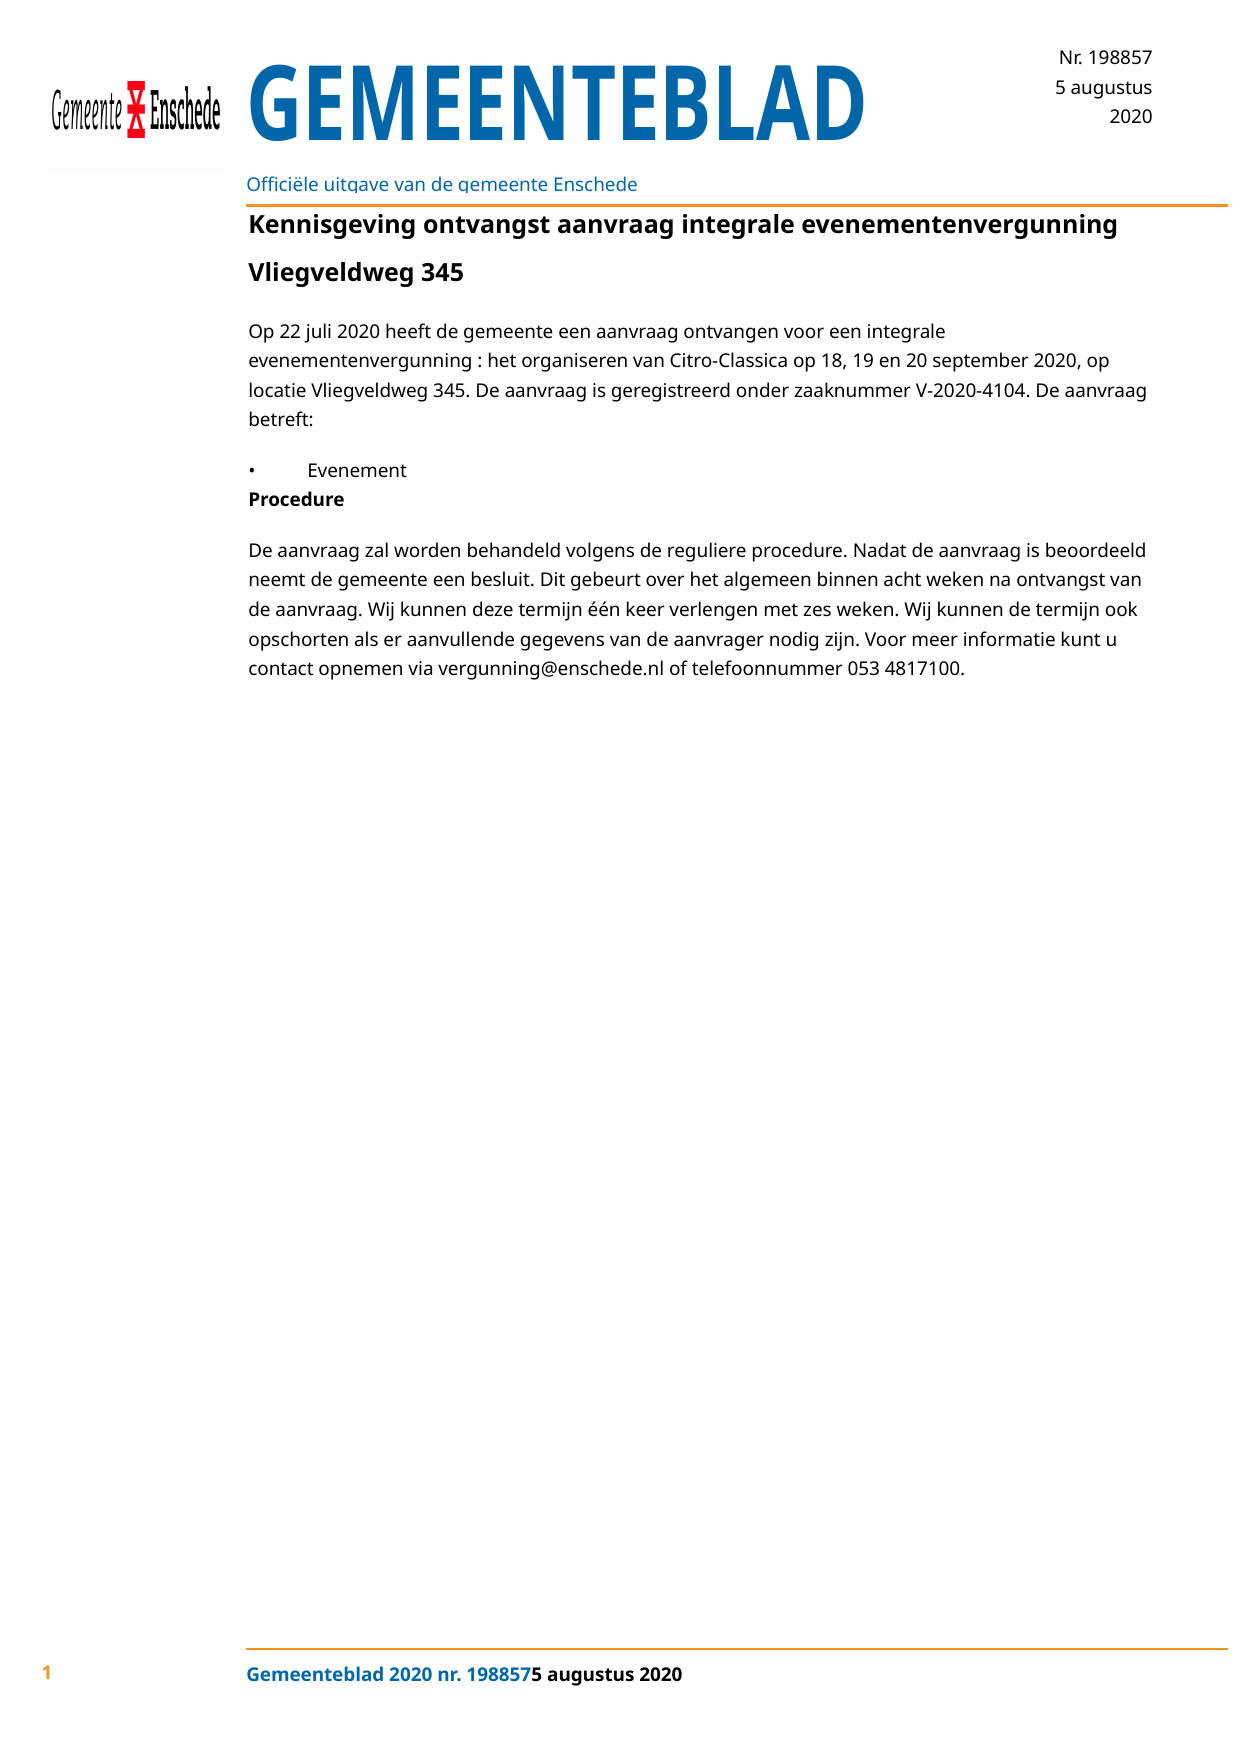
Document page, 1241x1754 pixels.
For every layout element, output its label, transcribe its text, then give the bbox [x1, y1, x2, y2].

text Procedure [248, 487, 1152, 512]
text Op 22 juli 2020 heeft de gemeente een aanvraag ontvangen voor een integrale evenementenvergunning : het organiseren van Citro-Classica op 18, 19 en 20 september 2020, op locatie Vliegveldweg 345. De aanvraag is geregistreerd onder zaaknummer V-2020-4104. De aanvraag betreft: [248, 318, 1152, 432]
text De aanvraag zal worden behandeld volgens de reguliere procedure. Nadat de aanvraag is beoordeeld neemt de gemeente een besluit. Dit gebeurt over het algemeen binnen acht weken na ontvangst van de aanvraag. Wij kunnen deze termijn één keer verlengen met zes weken. Wij kunnen de termijn ook opschorten als er aanvullende gegevens van de aanvrager nodig zijn. Voor meer informatie kunt u contact opnemen via vergunning@enschede.nl of telefoonnummer 053 4817100. [248, 537, 1152, 681]
picture [41, 47, 231, 172]
list Evenement [248, 457, 1152, 483]
text Kennisgeving ontvangst aanvraag integrale evenementenvergunning Vliegveldweg 345 [248, 207, 1152, 288]
